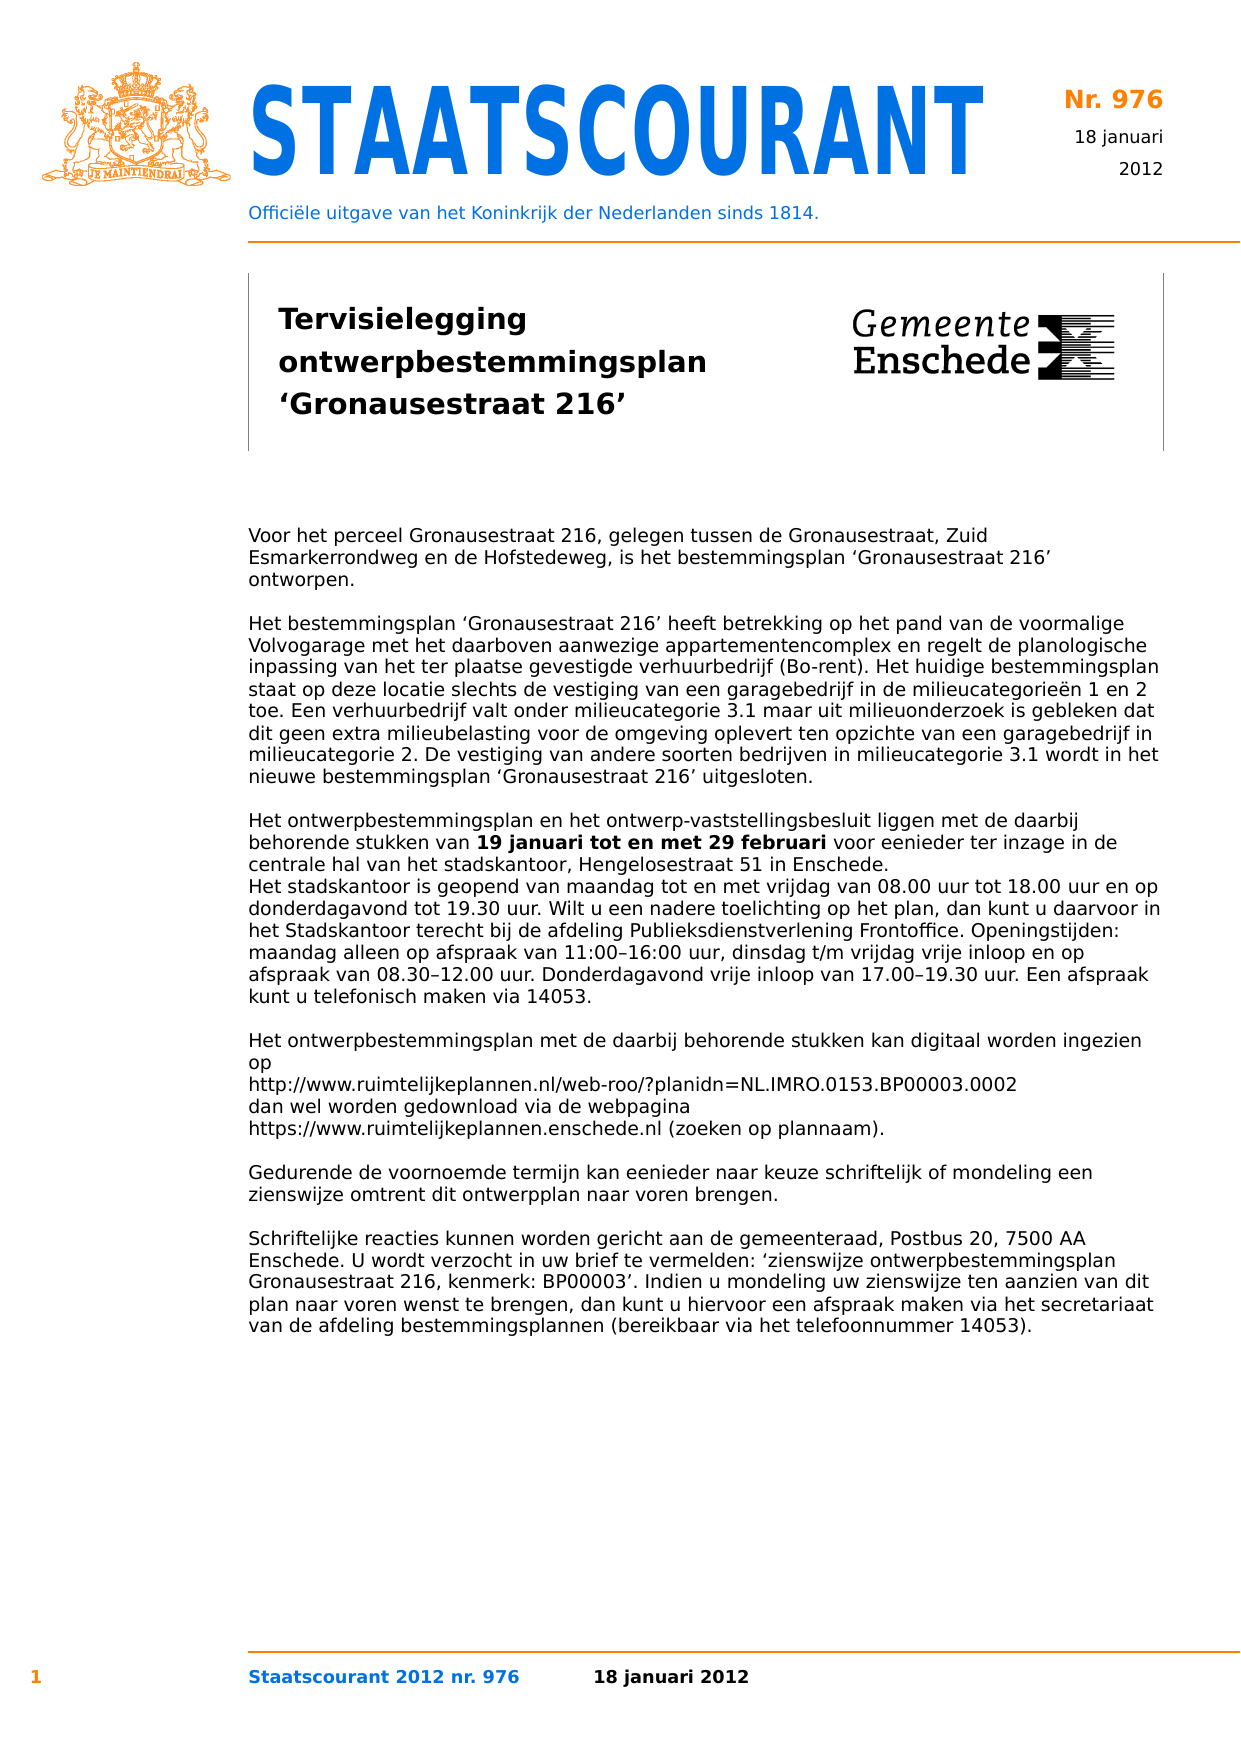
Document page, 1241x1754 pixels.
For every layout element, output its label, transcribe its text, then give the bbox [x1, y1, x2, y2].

text Voor het perceel Gronausestraat 216, gelegen tussen de Gronausestraat, Zuid Esmarkerrondweg en de Hofstedeweg, is het bestemmingsplan ‘Gronausestraat 216’ ontworpen. [248, 525, 1163, 591]
subtitle Tervisielegging ontwerpbestemmingsplan ‘Gronausestraat 216’ [249, 273, 1163, 451]
text Gedurende de voornoemde termijn kan eenieder naar keuze schriftelijk of mondeling een zienswijze omtrent dit ontwerpplan naar voren brengen. [248, 1162, 1163, 1206]
picture [838, 302, 1134, 391]
text dan wel worden gedownload via de webpagina [248, 1096, 1163, 1118]
text http://www.ruimtelijkeplannen.nl/web-roo/?planidn=NL.IMRO.0153.BP00003.0002 [248, 1074, 1163, 1096]
table_cell Officiële uitgave van het Koninkrijk der Nederlanden sinds 1814. [248, 203, 1240, 241]
table_header [25, 62, 248, 241]
text Het bestemmingsplan ‘Gronausestraat 216’ heeft betrekking op het pand van de voormalige Volvogarage met het daarboven aanwezige appartementencomplex en regelt de planologische inpassing van het ter plaatse gevestigde verhuurbedrijf (Bo-rent). Het huidige bestemmingsplan staat op deze locatie slechts de vestiging van een garagebedrijf in de milieucategorieën 1 en 2 toe. Een verhuurbedrijf valt onder milieucategorie 3.1 maar uit milieuonderzoek is gebleken dat dit geen extra milieubelasting voor de omgeving oplevert ten opzichte van een garagebedrijf in milieucategorie 2. De vestiging van andere soorten bedrijven in milieucategorie 3.1 wordt in het nieuwe bestemmingsplan ‘Gronausestraat 216’ uitgesloten. [248, 612, 1163, 788]
text Het ontwerpbestemmingsplan met de daarbij behorende stukken kan digitaal worden ingezien op [248, 1030, 1163, 1074]
table_cell 18 januari [998, 121, 1240, 153]
text Schriftelijke reacties kunnen worden gericht aan de gemeenteraad, Postbus 20, 7500 AA Enschede. U wordt verzocht in uw brief te vermelden: ‘zienswijze ontwerpbestemmingsplan Gronausestraat 216, kenmerk: BP00003’. Indien u mondeling uw zienswijze ten aanzien van dit plan naar voren wenst te brengen, dan kunt u hiervoor een afspraak maken via het secretariaat van de afdeling bestemmingsplannen (bereikbaar via het telefoonnummer 14053). [248, 1227, 1163, 1337]
table_header STAATSCOURANT [248, 62, 998, 203]
table_cell 2012 [998, 153, 1240, 203]
picture [41, 62, 231, 186]
text https://www.ruimtelijkeplannen.enschede.nl (zoeken op plannaam). [248, 1118, 1163, 1140]
text Het ontwerpbestemmingsplan en het ontwerp-vaststellingsbesluit liggen met de daarbij behorende stukken van 19 januari tot en met 29 februari voor eenieder ter inzage in de centrale hal van het stadskantoor, Hengelosestraat 51 in Enschede. [248, 810, 1163, 876]
table_header Nr. 976 [998, 62, 1240, 121]
text Het stadskantoor is geopend van maandag tot en met vrijdag van 08.00 uur tot 18.00 uur en op donderdagavond tot 19.30 uur. Wilt u een nadere toelichting op het plan, dan kunt u daarvoor in het Stadskantoor terecht bij de afdeling Publieksdienstverlening Frontoffice. Openingstijden: maandag alleen op afspraak van 11:00–16:00 uur, dinsdag t/m vrijdag vrije inloop en op afspraak van 08.30–12.00 uur. Donderdagavond vrije inloop van 17.00–19.30 uur. Een afspraak kunt u telefonisch maken via 14053. [248, 876, 1163, 1008]
